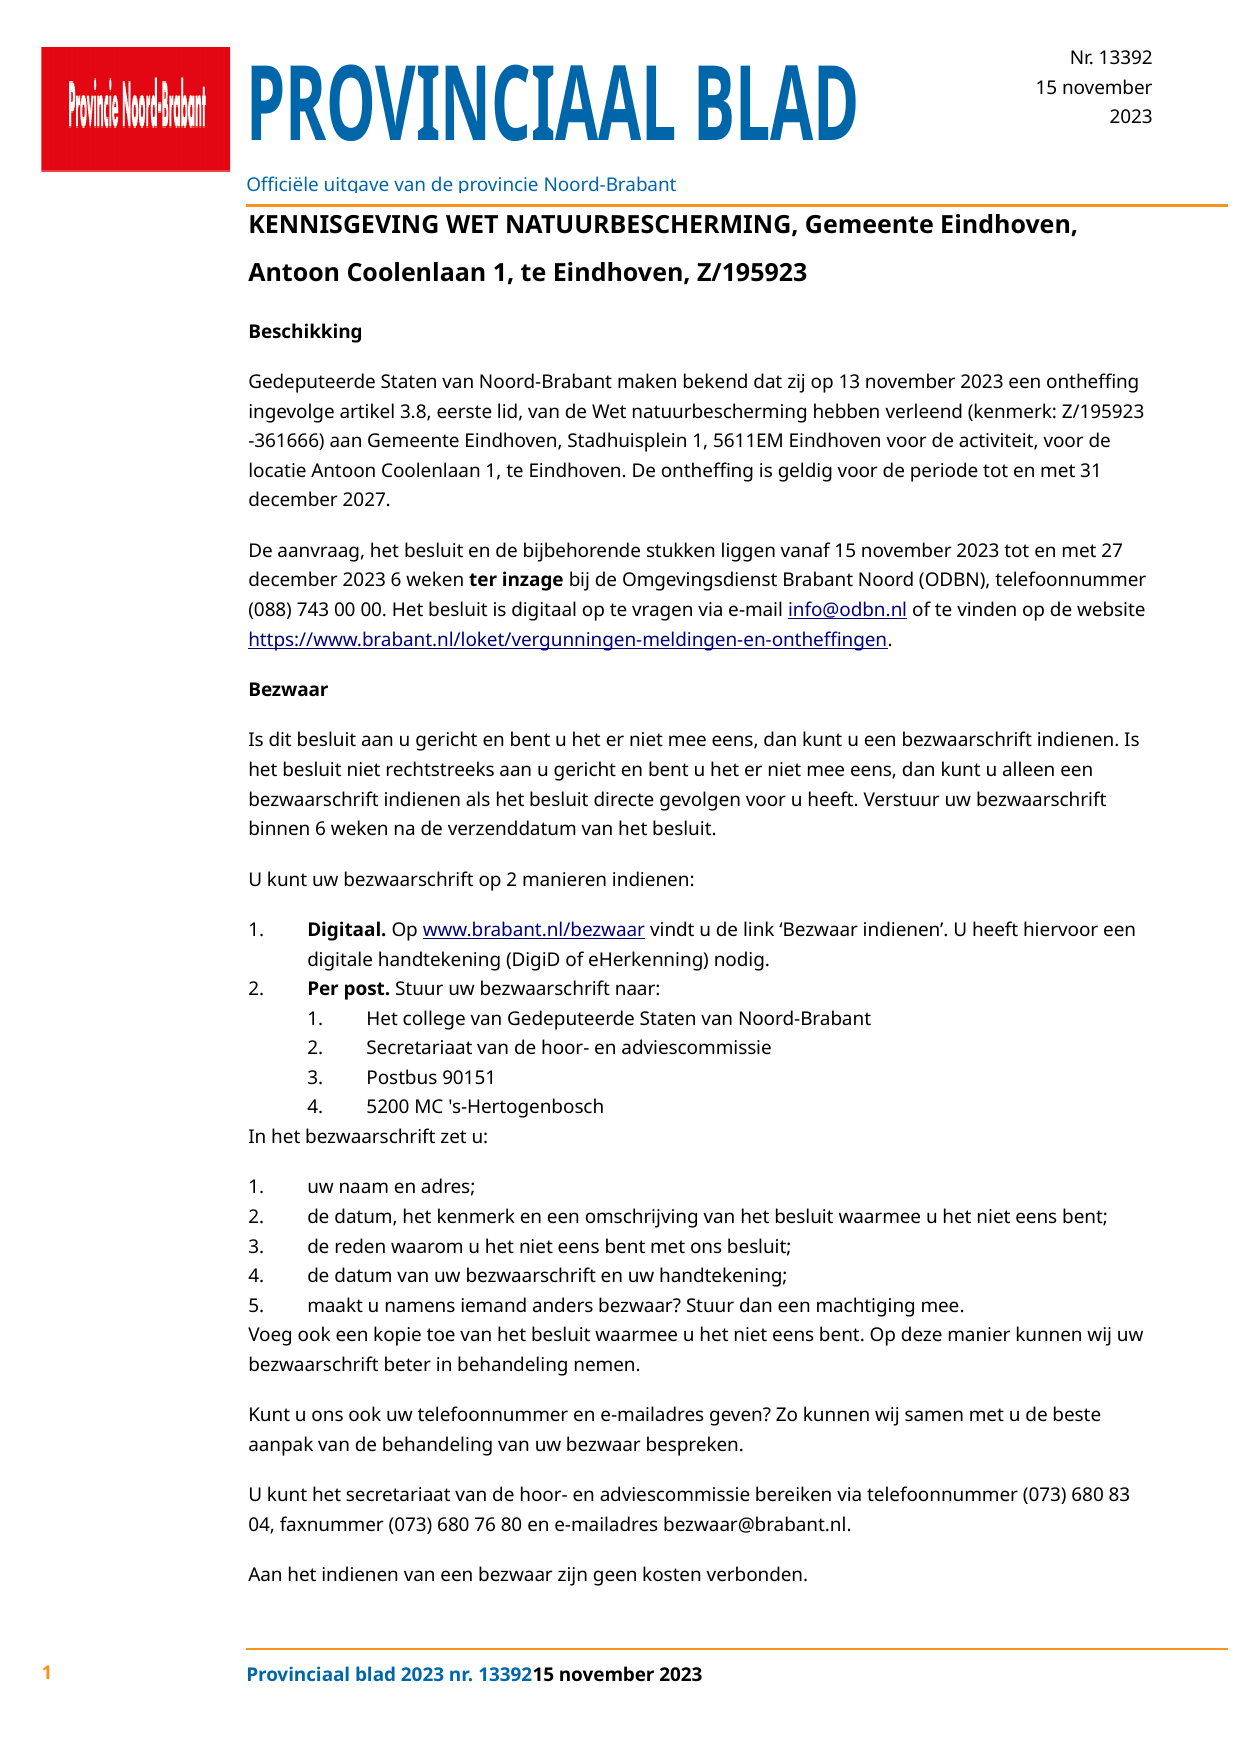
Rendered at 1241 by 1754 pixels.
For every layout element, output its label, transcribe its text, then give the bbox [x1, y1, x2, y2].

list Digitaal. Op www.brabant.nl/bezwaar vindt u de link ‘Bezwaar indienen’. U heeft hiervoor een digitale handtekening (DigiD of eHerkenning) nodig. [248, 916, 1152, 972]
list maakt u namens iemand anders bezwaar? Stuur dan een machtiging mee. [248, 1292, 1152, 1318]
list Secretariaat van de hoor- en adviescommissie [307, 1034, 1152, 1060]
list Het college van Gedeputeerde Staten van Noord-Brabant [307, 1005, 1152, 1031]
text Kunt u ons ook uw telefoonnummer en e-mailadres geven? Zo kunnen wij samen met u de beste aanpak van de behandeling van uw bezwaar bespreken. [248, 1402, 1152, 1457]
text Aan het indienen van een bezwaar zijn geen kosten verbonden. [248, 1562, 1152, 1587]
text KENNISGEVING WET NATUURBESCHERMING, Gemeente Eindhoven, Antoon Coolenlaan 1, te Eindhoven, Z/195923 [248, 207, 1152, 288]
text De aanvraag, het besluit en de bijbehorende stukken liggen vanaf 15 november 2023 tot en met 27 december 2023 6 weken ter inzage bij de Omgevingsdienst Brabant Noord (ODBN), telefoonnummer (088) 743 00 00. Het besluit is digitaal op te vragen via e-mail info@odbn.nl of te vinden op de website https://www.brabant.nl/loket/vergunningen-meldingen-en-ontheffingen. [248, 537, 1152, 652]
picture [41, 47, 231, 172]
list de datum, het kenmerk en een omschrijving van het besluit waarmee u het niet eens bent; [248, 1203, 1152, 1229]
text U kunt het secretariaat van de hoor- en adviescommissie bereiken via telefoonnummer (073) 680 83 04, faxnummer (073) 680 76 80 en e-mailadres bezwaar@brabant.nl. [248, 1482, 1152, 1537]
list 5200 MC 's‑Hertogenbosch [307, 1094, 1152, 1119]
text Gedeputeerde Staten van Noord-Brabant maken bekend dat zij op 13 november 2023 een ontheffing ingevolge artikel 3.8, eerste lid, van de Wet natuurbescherming hebben verleend (kenmerk: Z/195923 -361666) aan Gemeente Eindhoven, Stadhuisplein 1, 5611EM Eindhoven voor de activiteit, voor de locatie Antoon Coolenlaan 1, te Eindhoven. De ontheffing is geldig voor de periode tot en met 31 december 2027. [248, 368, 1152, 512]
text Bezwaar [248, 676, 1152, 702]
text U kunt uw bezwaarschrift op 2 manieren indienen: [248, 866, 1152, 892]
list Per post. Stuur uw bezwaarschrift naar: [248, 975, 1152, 1001]
list uw naam en adres; [248, 1174, 1152, 1199]
text Voeg ook een kopie toe van het besluit waarmee u het niet eens bent. Op deze manier kunnen wij uw bezwaarschrift beter in behandeling nemen. [248, 1322, 1152, 1377]
list de reden waarom u het niet eens bent met ons besluit; [248, 1233, 1152, 1259]
text In het bezwaarschrift zet u: [248, 1123, 1152, 1149]
text Beschikking [248, 318, 1152, 344]
list de datum van uw bezwaarschrift en uw handtekening; [248, 1262, 1152, 1288]
list Postbus 90151 [307, 1064, 1152, 1090]
text Is dit besluit aan u gericht en bent u het er niet mee eens, dan kunt u een bezwaarschrift indienen. Is het besluit niet rechtstreeks aan u gericht en bent u het er niet mee eens, dan kunt u alleen een bezwaarschrift indienen als het besluit directe gevolgen voor u heeft. Verstuur uw bezwaarschrift binnen 6 weken na de verzenddatum van het besluit. [248, 727, 1152, 841]
